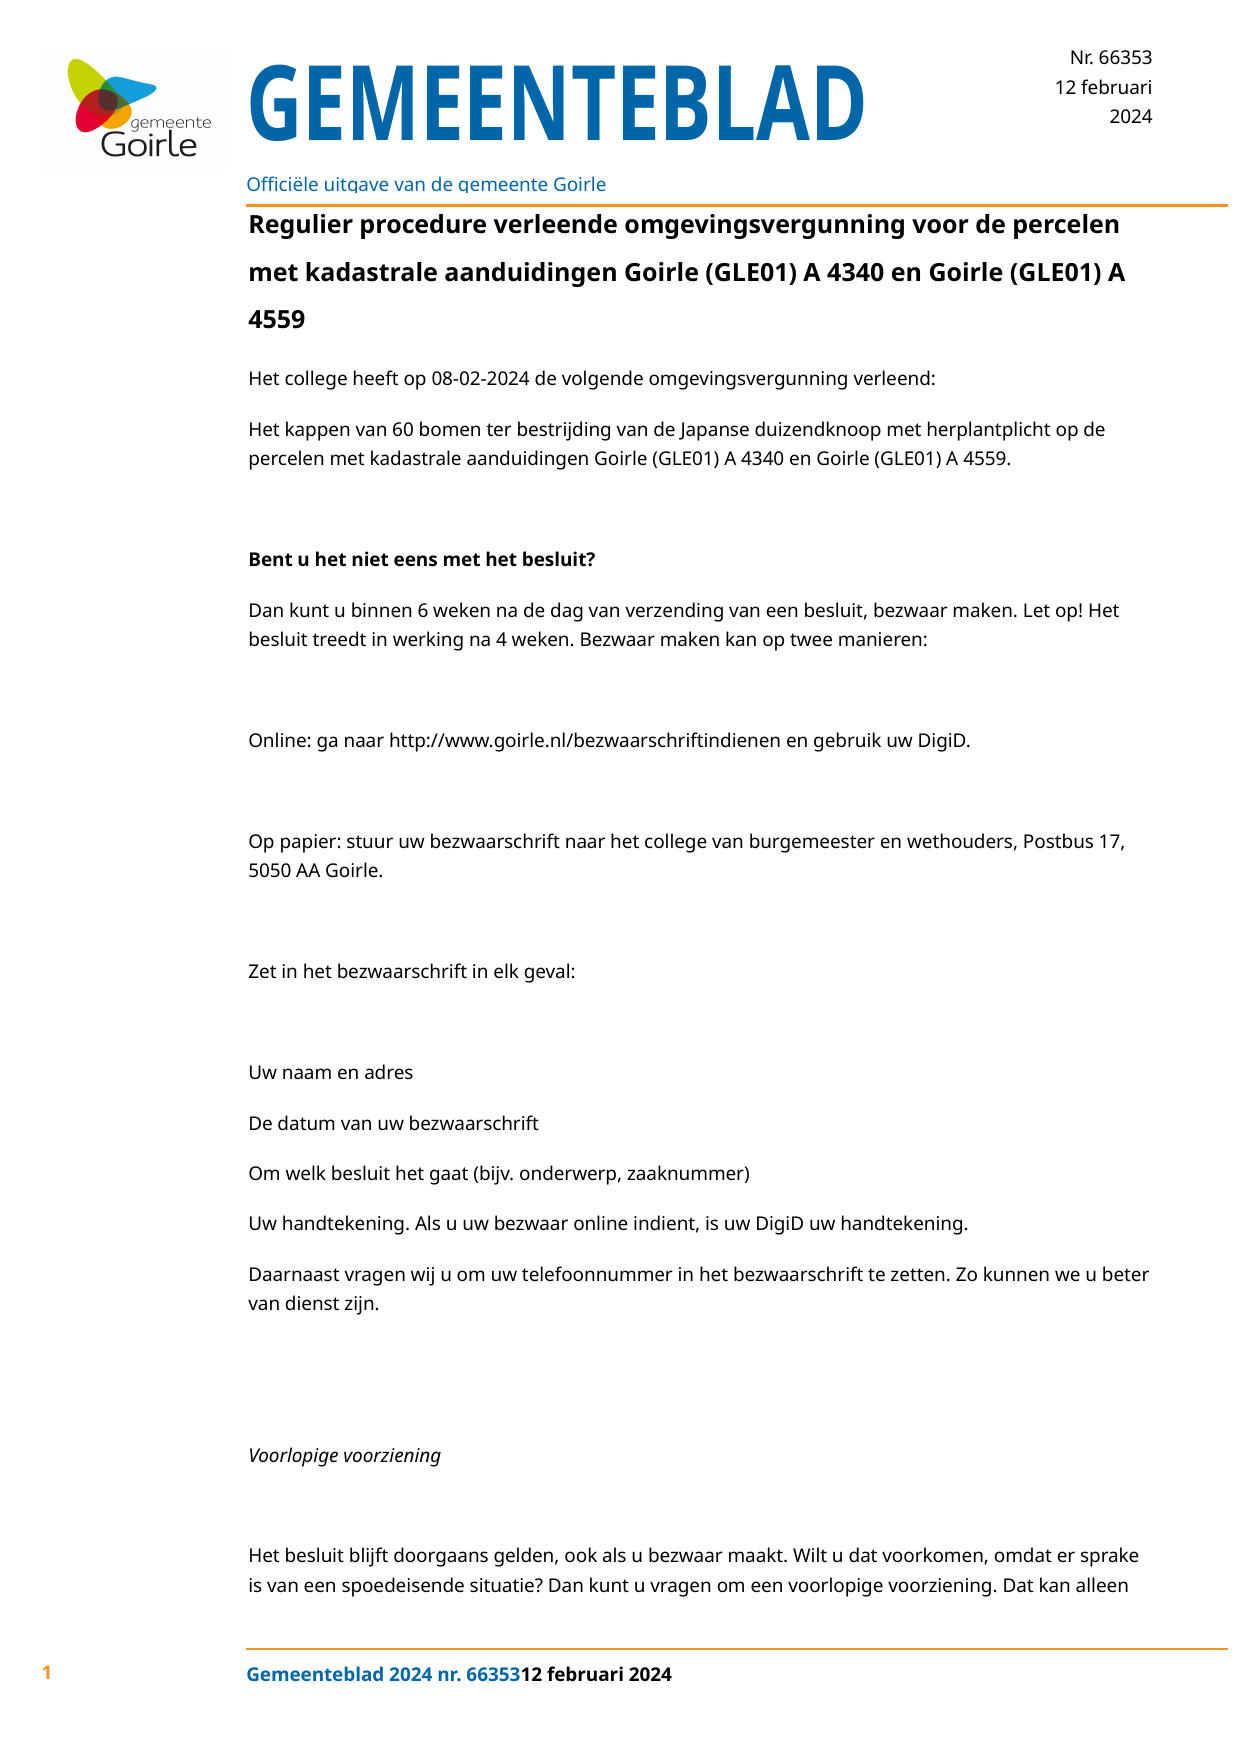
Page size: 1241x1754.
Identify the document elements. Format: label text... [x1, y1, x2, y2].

text Regulier procedure verleende omgevingsvergunning voor de percelen met kadastrale aanduidingen Goirle (GLE01) A 4340 en Goirle (GLE01) A 4559 [248, 207, 1152, 336]
text Daarnaast vragen wij u om uw telefoonnummer in het bezwaarschrift te zetten. Zo kunnen we u beter van dienst zijn. [248, 1261, 1152, 1316]
text Zet in het bezwaarschrift in elk geval: [248, 958, 1152, 984]
text Dan kunt u binnen 6 weken na de dag van verzending van een besluit, bezwaar maken. Let op! Het besluit treedt in werking na 4 weken. Bezwaar maken kan op twee manieren: [248, 597, 1152, 652]
text Uw naam en adres [248, 1059, 1152, 1085]
text Online: ga naar http://www.goirle.nl/bezwaarschriftindienen en gebruik uw DigiD. [248, 727, 1152, 753]
text Op papier: stuur uw bezwaarschrift naar het college van burgemeester en wethouders, Postbus 17, 5050 AA Goirle. [248, 828, 1152, 883]
text Het college heeft op 08-02-2024 de volgende omgevingsvergunning verleend: [248, 366, 1152, 391]
text Om welk besluit het gaat (bijv. onderwerp, zaaknummer) [248, 1160, 1152, 1186]
text Voorlopige voorziening [248, 1442, 1152, 1467]
text Bent u het niet eens met het besluit? [248, 546, 1152, 572]
text Het besluit blijft doorgaans gelden, ook als u bezwaar maakt. Wilt u dat voorkomen, omdat er sprake is van een spoedeisende situatie? Dan kunt u vragen om een voorlopige voorziening. Dat kan alleen [248, 1543, 1152, 1598]
picture [41, 47, 231, 172]
text Uw handtekening. Als u uw bezwaar online indient, is uw DigiD uw handtekening. [248, 1211, 1152, 1236]
text De datum van uw bezwaarschrift [248, 1110, 1152, 1135]
text Het kappen van 60 bomen ter bestrijding van de Japanse duizendknoop met herplantplicht op de percelen met kadastrale aanduidingen Goirle (GLE01) A 4340 en Goirle (GLE01) A 4559. [248, 416, 1152, 471]
